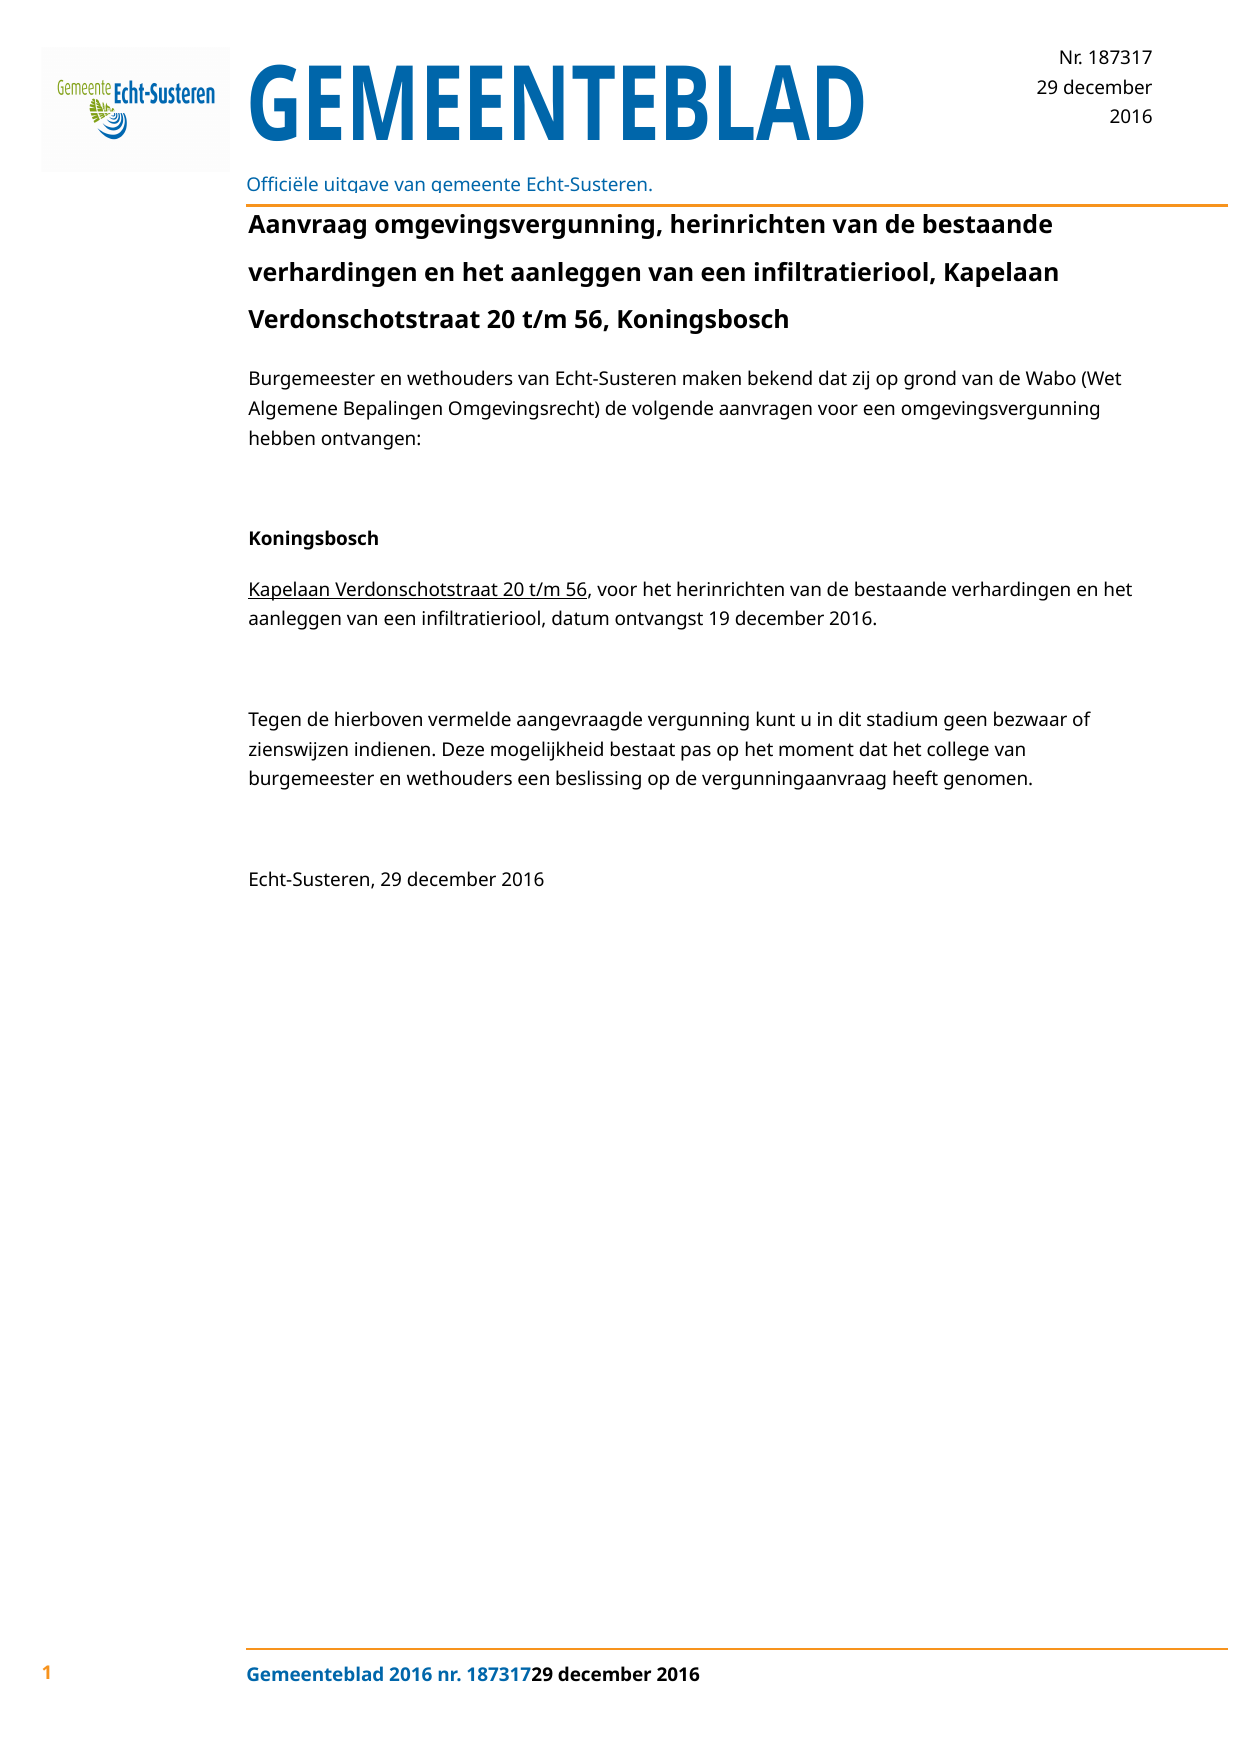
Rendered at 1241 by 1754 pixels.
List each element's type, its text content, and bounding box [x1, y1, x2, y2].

text Tegen de hierboven vermelde aangevraagde vergunning kunt u in dit stadium geen bezwaar of zienswijzen indienen. Deze mogelijkheid bestaat pas op het moment dat het college van burgemeester en wethouders een beslissing op de vergunningaanvraag heeft genomen. [248, 706, 1152, 791]
text Burgemeester en wethouders van Echt-Susteren maken bekend dat zij op grond van de Wabo (Wet Algemene Bepalingen Omgevingsrecht) de volgende aanvragen voor een omgevingsvergunning hebben ontvangen: [248, 366, 1152, 450]
text Echt-Susteren, 29 december 2016 [248, 866, 1152, 892]
text Kapelaan Verdonschotstraat 20 t/m 56, voor het herinrichten van de bestaande verhardingen en het aanleggen van een infiltratieriool, datum ontvangst 19 december 2016. [248, 576, 1152, 631]
text Aanvraag omgevingsvergunning, herinrichten van de bestaande verhardingen en het aanleggen van een infiltratieriool, Kapelaan Verdonschotstraat 20 t/m 56, Koningsbosch [248, 207, 1152, 336]
text Koningsbosch [248, 526, 1152, 551]
picture [41, 47, 231, 172]
